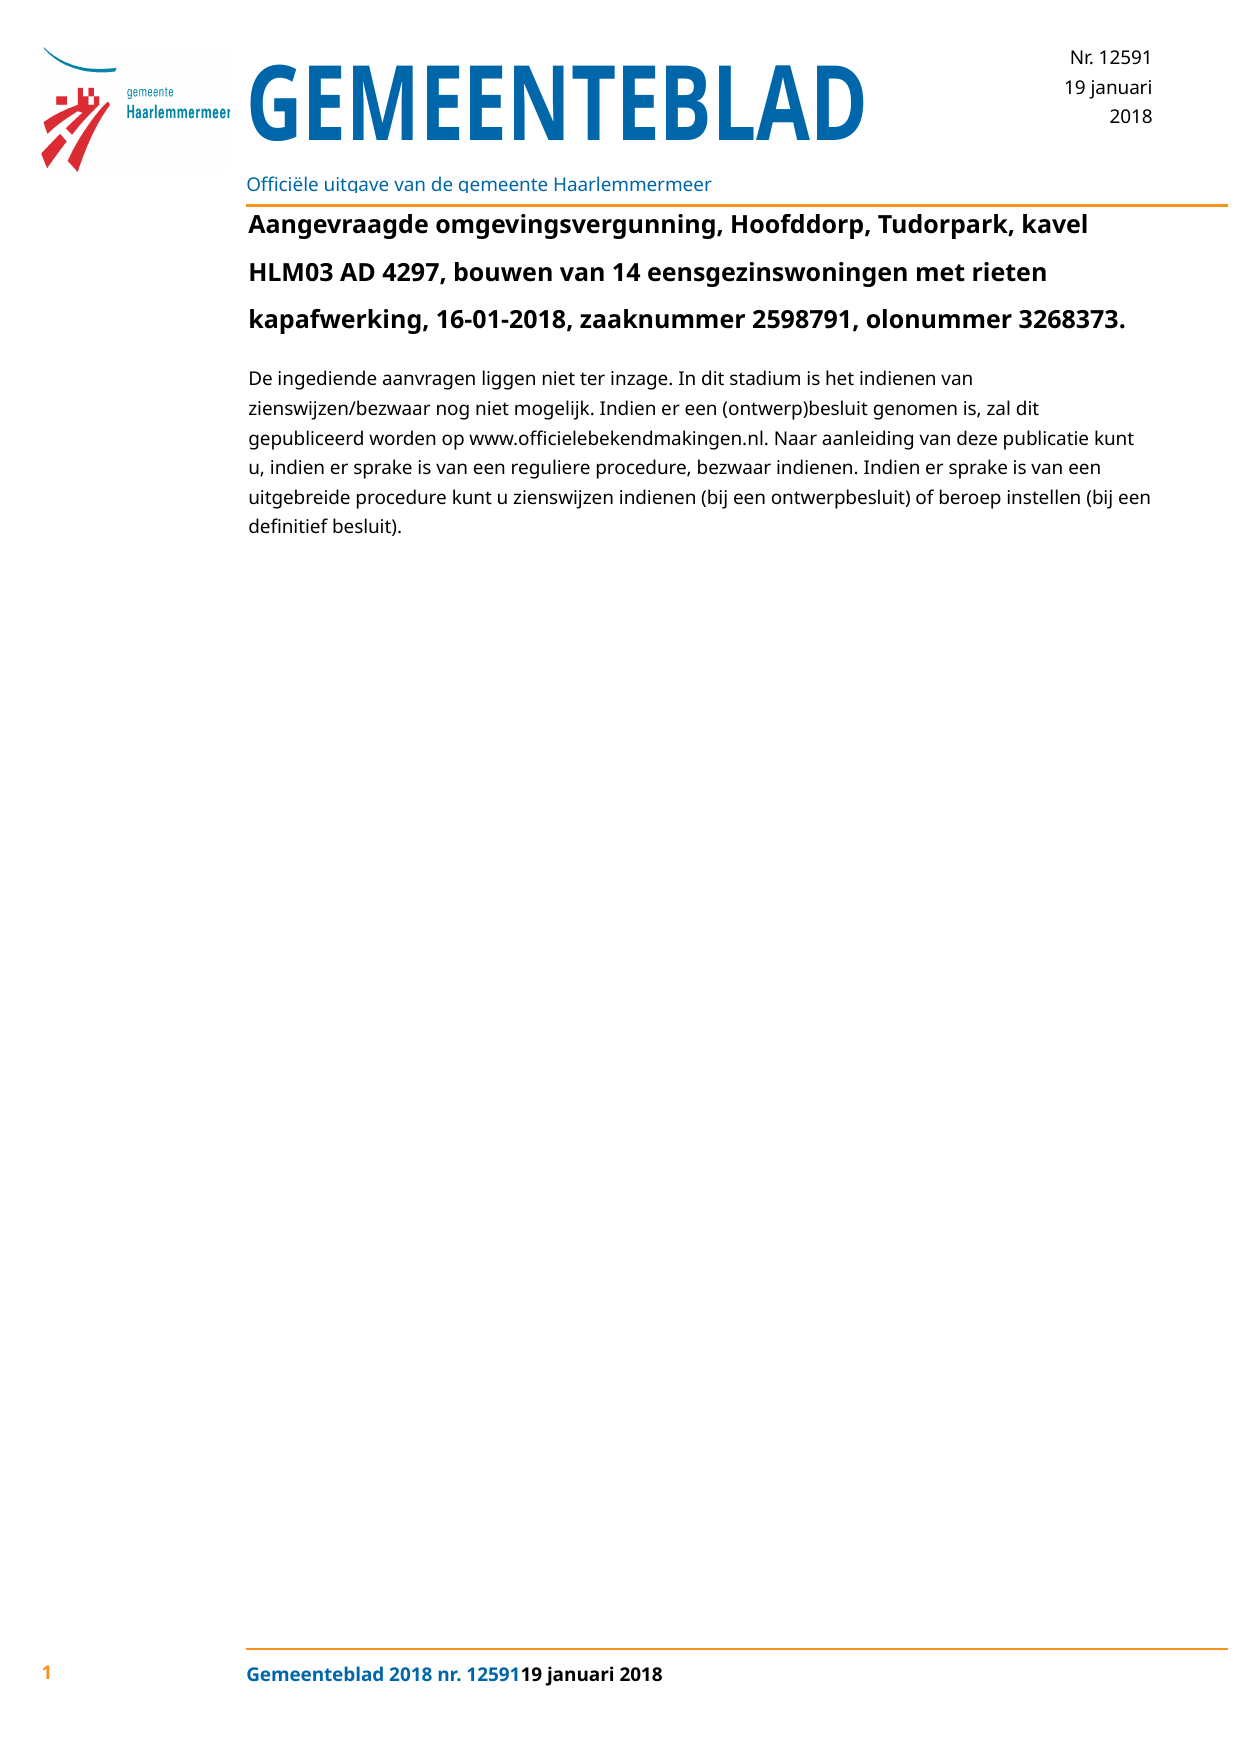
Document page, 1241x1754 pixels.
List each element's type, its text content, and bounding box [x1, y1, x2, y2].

text De ingediende aanvragen liggen niet ter inzage. In dit stadium is het indienen van zienswijzen/bezwaar nog niet mogelijk. Indien er een (ontwerp)besluit genomen is, zal dit gepubliceerd worden op www.officielebekendmakingen.nl. Naar aanleiding van deze publicatie kunt u, indien er sprake is van een reguliere procedure, bezwaar indienen. Indien er sprake is van een uitgebreide procedure kunt u zienswijzen indienen (bij een ontwerpbesluit) of beroep instellen (bij een definitief besluit). [248, 366, 1152, 539]
text Aangevraagde omgevingsvergunning, Hoofddorp, Tudorpark, kavel HLM03 AD 4297, bouwen van 14 eensgezinswoningen met rieten kapafwerking, 16-01-2018, zaaknummer 2598791, olonummer 3268373. [248, 207, 1152, 336]
picture [41, 47, 231, 172]
